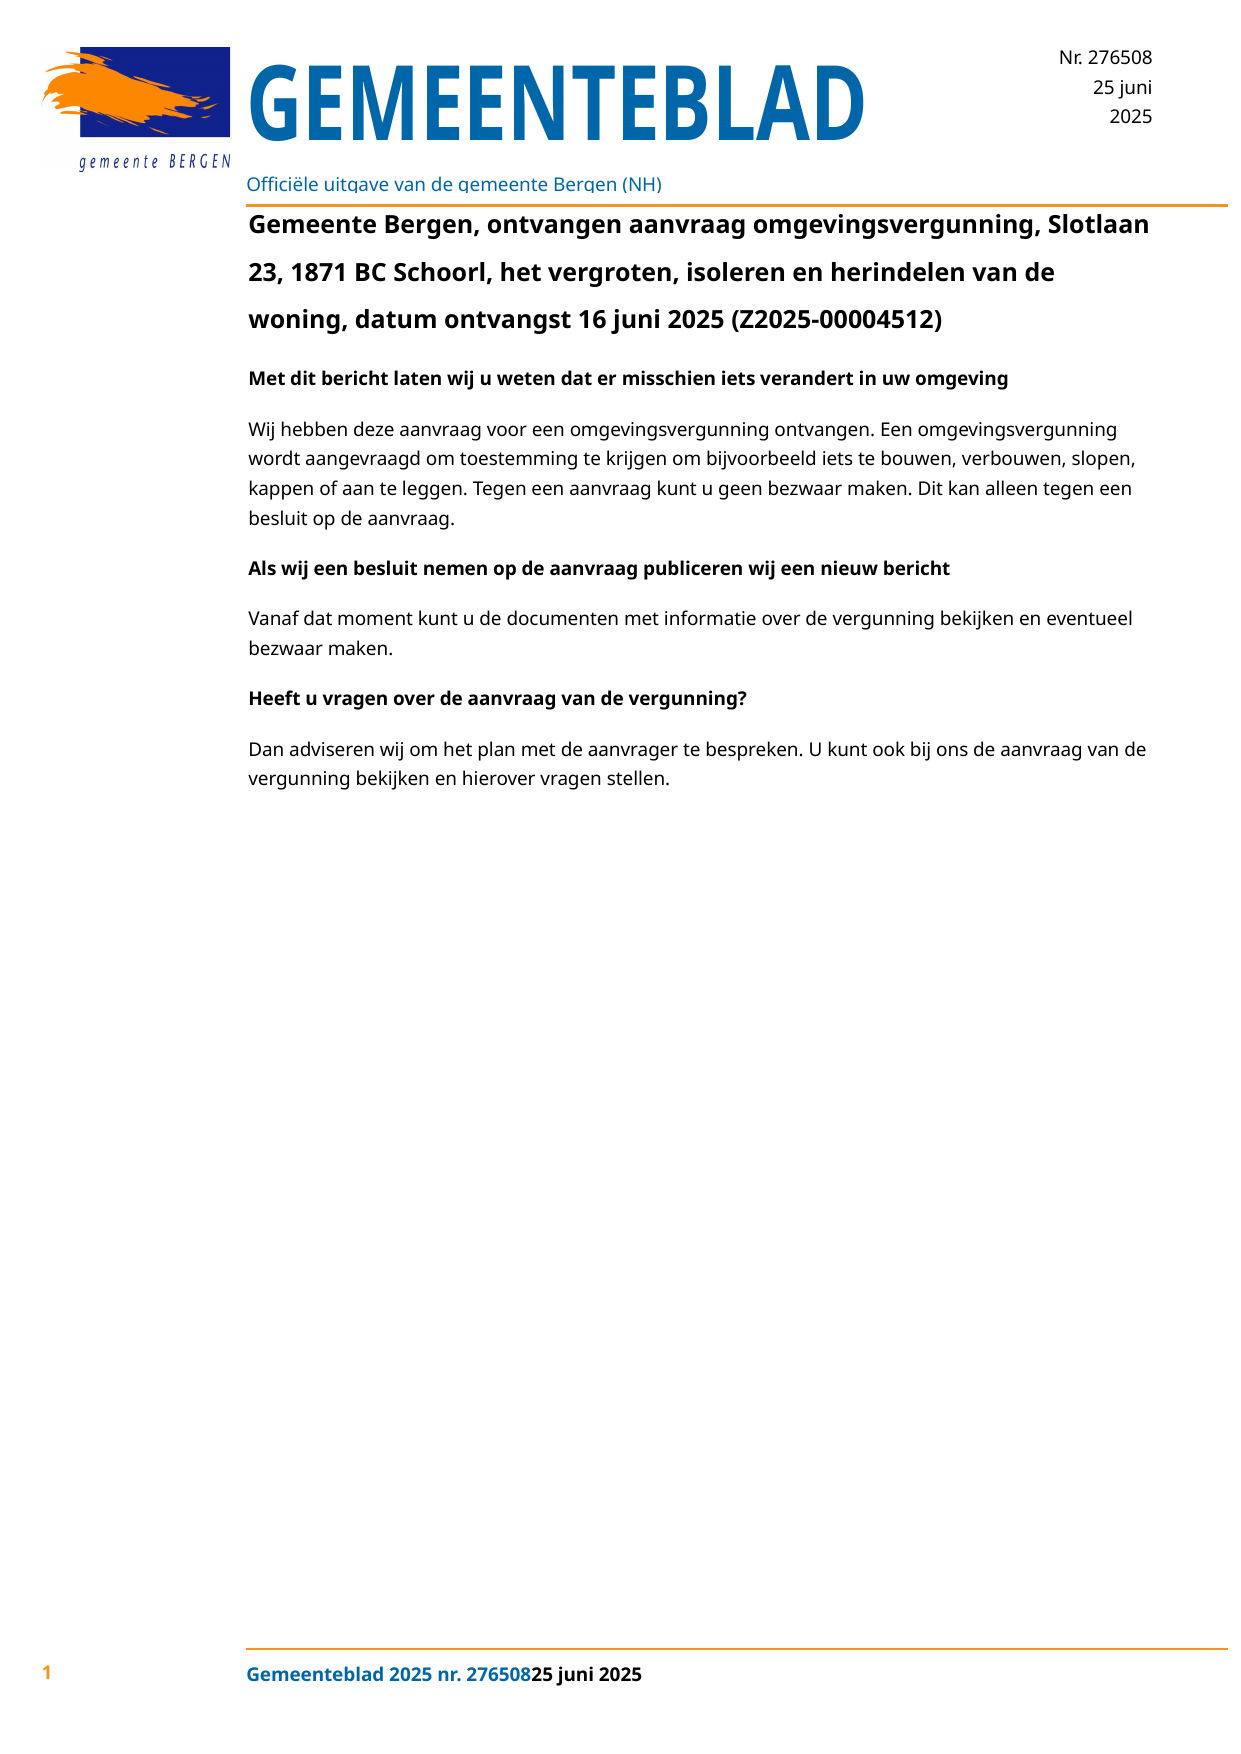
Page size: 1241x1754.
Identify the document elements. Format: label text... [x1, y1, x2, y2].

text Als wij een besluit nemen op de aanvraag publiceren wij een nieuw bericht [248, 555, 1152, 581]
text Vanaf dat moment kunt u de documenten met informatie over de vergunning bekijken en eventueel bezwaar maken. [248, 606, 1152, 661]
text Wij hebben deze aanvraag voor een omgevingsvergunning ontvangen. Een omgevingsvergunning wordt aangevraagd om toestemming te krijgen om bijvoorbeeld iets te bouwen, verbouwen, slopen, kappen of aan te leggen. Tegen een aanvraag kunt u geen bezwaar maken. Dit kan alleen tegen een besluit op de aanvraag. [248, 416, 1152, 530]
text Gemeente Bergen, ontvangen aanvraag omgevingsvergunning, Slotlaan 23, 1871 BC Schoorl, het vergroten, isoleren en herindelen van de woning, datum ontvangst 16 juni 2025 (Z2025-00004512) [248, 207, 1152, 336]
text Met dit bericht laten wij u weten dat er misschien iets verandert in uw omgeving [248, 366, 1152, 391]
text Heeft u vragen over de aanvraag van de vergunning? [248, 686, 1152, 711]
text Dan adviseren wij om het plan met de aanvrager te bespreken. U kunt ook bij ons de aanvraag van de vergunning bekijken en hierover vragen stellen. [248, 736, 1152, 791]
picture [41, 47, 231, 172]
